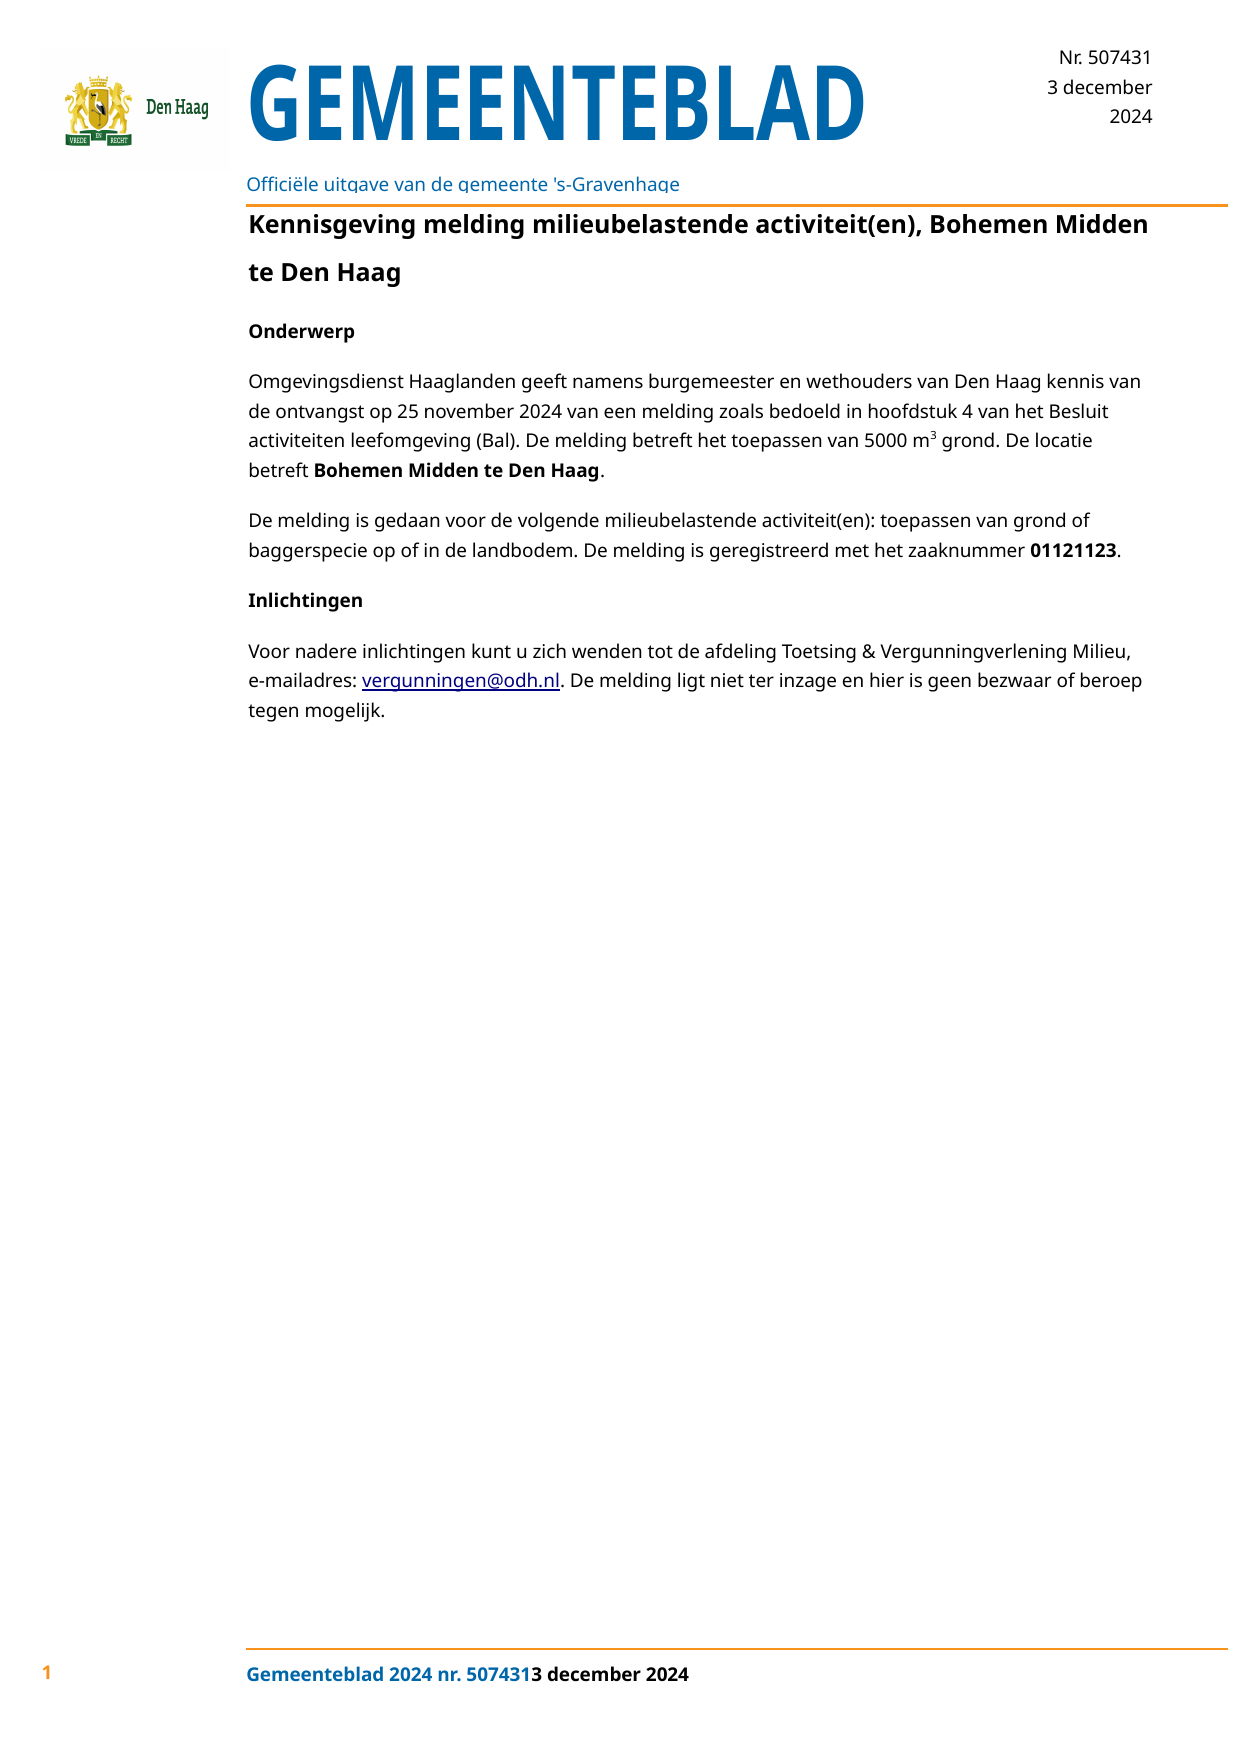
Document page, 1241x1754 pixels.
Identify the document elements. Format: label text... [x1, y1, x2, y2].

text Kennisgeving melding milieubelastende activiteit(en), Bohemen Midden te Den Haag [248, 207, 1152, 288]
text Omgevingsdienst Haaglanden geeft namens burgemeester en wethouders van Den Haag kennis van de ontvangst op 25 november 2024 van een melding zoals bedoeld in hoofdstuk 4 van het Besluit activiteiten leefomgeving (Bal). De melding betreft het toepassen van 5000 m3 grond. De locatie betreft Bohemen Midden te Den Haag. [248, 368, 1152, 483]
text De melding is gedaan voor de volgende milieubelastende activiteit(en): toepassen van grond of baggerspecie op of in de landbodem. De melding is geregistreerd met het zaaknummer 01121123. [248, 507, 1152, 563]
text Inlichtingen [248, 587, 1152, 613]
picture [41, 47, 231, 172]
text Onderwerp [248, 318, 1152, 344]
text Voor nadere inlichtingen kunt u zich wenden tot de afdeling Toetsing & Vergunningverlening Milieu, e-mailadres: vergunningen@odh.nl. De melding ligt niet ter inzage en hier is geen bezwaar of beroep tegen mogelijk. [248, 638, 1152, 723]
